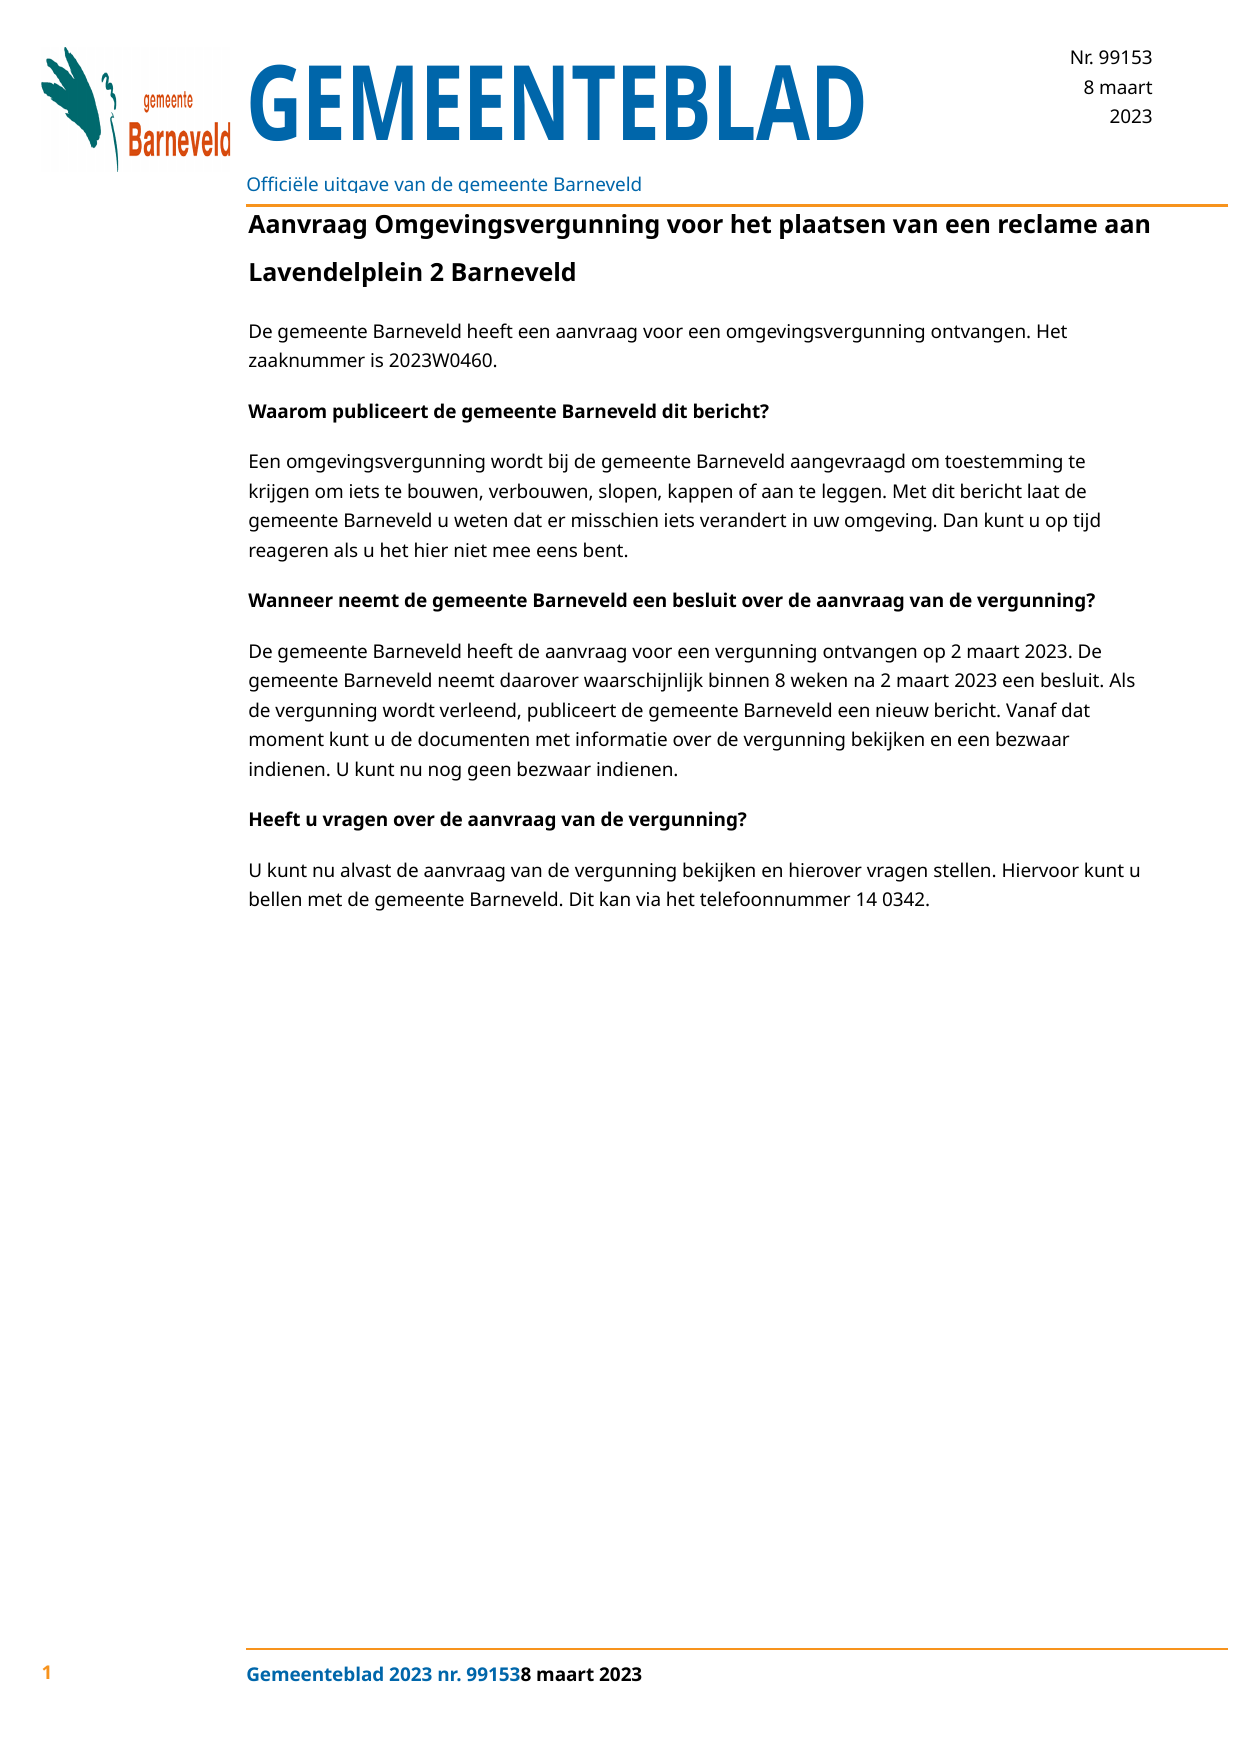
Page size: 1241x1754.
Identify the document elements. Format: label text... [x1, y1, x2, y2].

text U kunt nu alvast de aanvraag van de vergunning bekijken en hierover vragen stellen. Hiervoor kunt u bellen met de gemeente Barneveld. Dit kan via het telefoonnummer 14 0342. [248, 857, 1152, 912]
text Waarom publiceert de gemeente Barneveld dit bericht? [248, 398, 1152, 424]
text De gemeente Barneveld heeft de aanvraag voor een vergunning ontvangen op 2 maart 2023. De gemeente Barneveld neemt daarover waarschijnlijk binnen 8 weken na 2 maart 2023 een besluit. Als de vergunning wordt verleend, publiceert de gemeente Barneveld een nieuw bericht. Vanaf dat moment kunt u de documenten met informatie over de vergunning bekijken en een bezwaar indienen. U kunt nu nog geen bezwaar indienen. [248, 638, 1152, 782]
text Aanvraag Omgevingsvergunning voor het plaatsen van een reclame aan Lavendelplein 2 Barneveld [248, 207, 1152, 288]
text De gemeente Barneveld heeft een aanvraag voor een omgevingsvergunning ontvangen. Het zaaknummer is 2023W0460. [248, 318, 1152, 373]
text Heeft u vragen over de aanvraag van de vergunning? [248, 807, 1152, 832]
text Wanneer neemt de gemeente Barneveld een besluit over de aanvraag van de vergunning? [248, 587, 1152, 613]
text Een omgevingsvergunning wordt bij de gemeente Barneveld aangevraagd om toestemming te krijgen om iets te bouwen, verbouwen, slopen, kappen of aan te leggen. Met dit bericht laat de gemeente Barneveld u weten dat er misschien iets verandert in uw omgeving. Dan kunt u op tijd reageren als u het hier niet mee eens bent. [248, 448, 1152, 563]
picture [41, 47, 231, 172]
